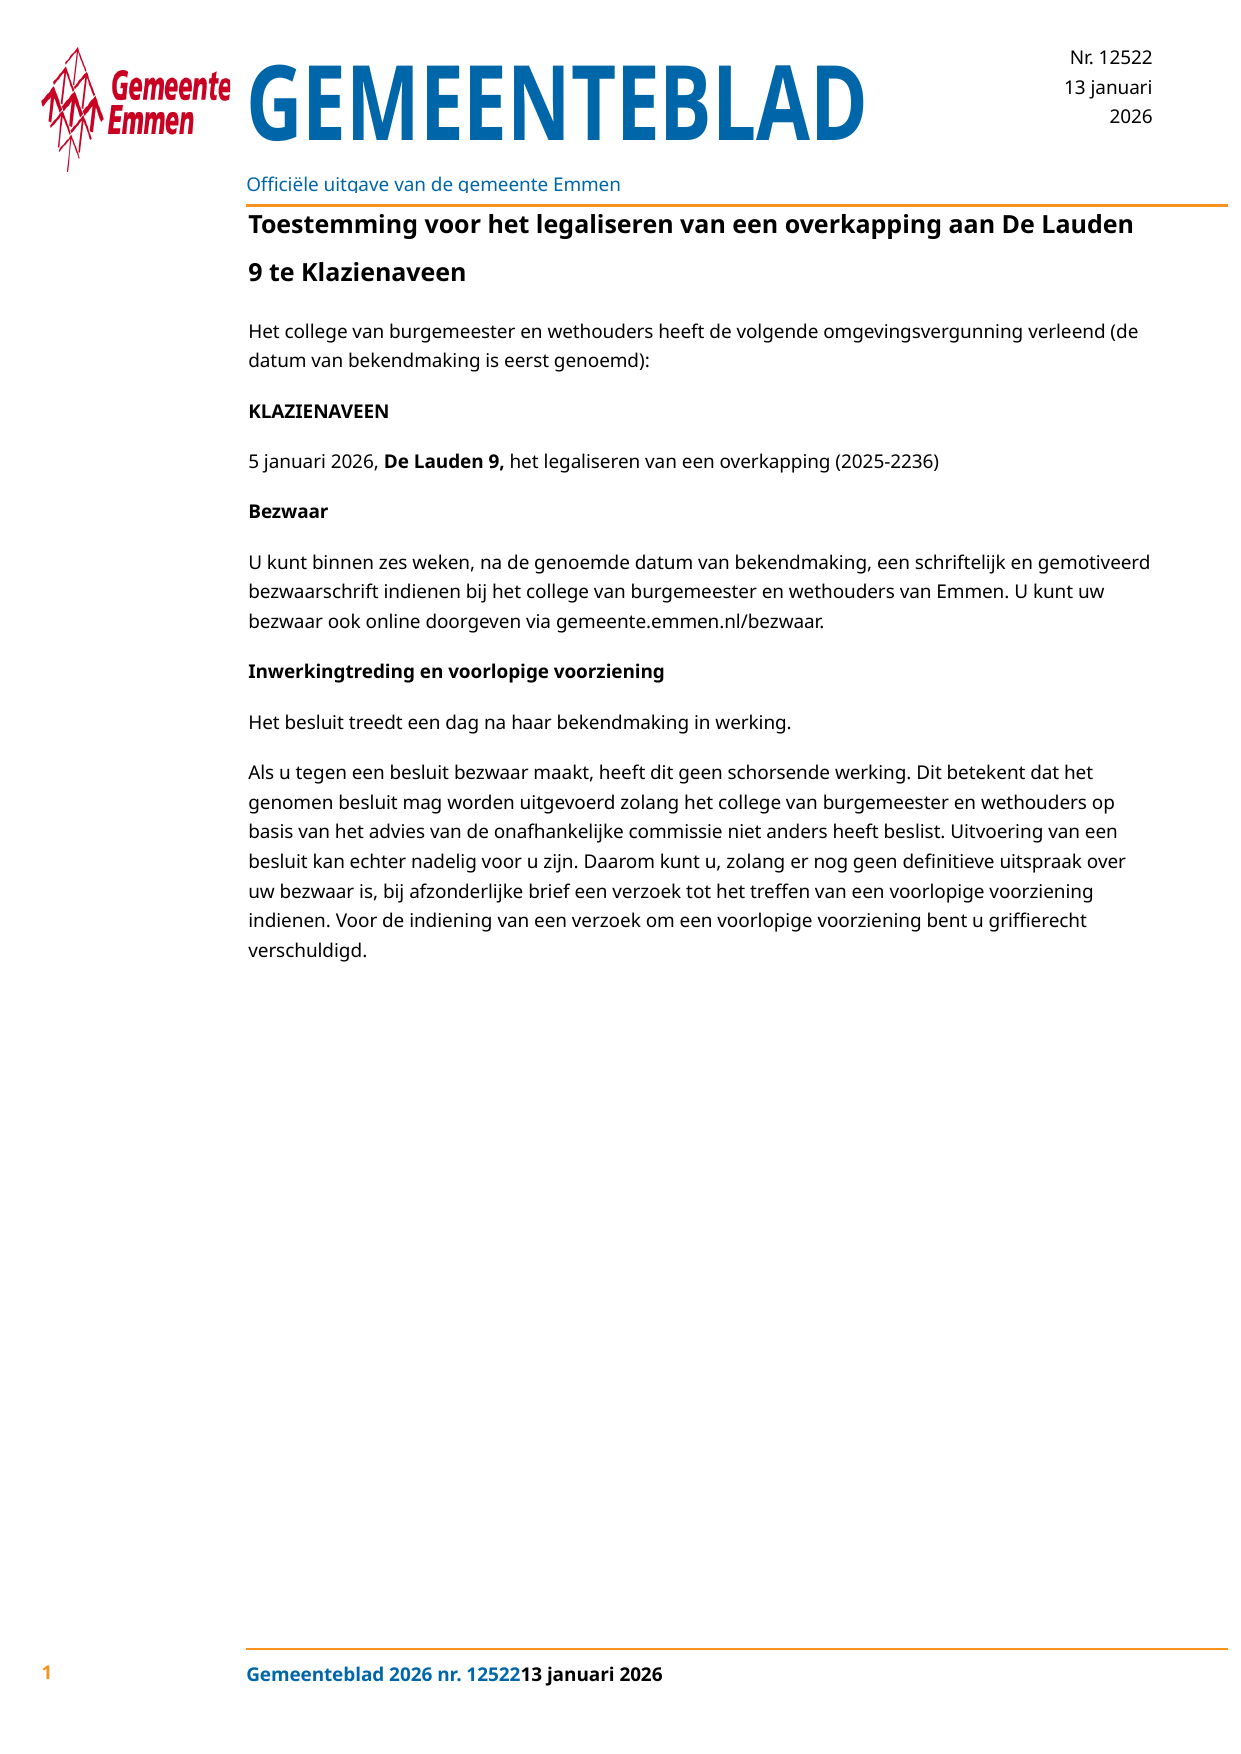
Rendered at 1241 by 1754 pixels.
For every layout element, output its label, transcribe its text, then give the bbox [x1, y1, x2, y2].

text KLAZIENAVEEN [248, 398, 1152, 424]
text Toestemming voor het legaliseren van een overkapping aan De Lauden 9 te Klazienaveen [248, 207, 1152, 288]
text U kunt binnen zes weken, na de genoemde datum van bekendmaking, een schriftelijk en gemotiveerd bezwaarschrift indienen bij het college van burgemeester en wethouders van Emmen. U kunt uw bezwaar ook online doorgeven via gemeente.emmen.nl/bezwaar. [248, 549, 1152, 634]
picture [41, 47, 231, 172]
text Het college van burgemeester en wethouders heeft de volgende omgevingsvergunning verleend (de datum van bekendmaking is eerst genoemd): [248, 318, 1152, 373]
text Inwerkingtreding en voorlopige voorziening [248, 659, 1152, 684]
text 5 januari 2026, De Lauden 9, het legaliseren van een overkapping (2025-2236) [248, 448, 1152, 474]
text Het besluit treedt een dag na haar bekendmaking in werking. [248, 709, 1152, 735]
text Bezwaar [248, 499, 1152, 524]
text Als u tegen een besluit bezwaar maakt, heeft dit geen schorsende werking. Dit betekent dat het genomen besluit mag worden uitgevoerd zolang het college van burgemeester en wethouders op basis van het advies van de onafhankelijke commissie niet anders heeft beslist. Uitvoering van een besluit kan echter nadelig voor u zijn. Daarom kunt u, zolang er nog geen definitieve uitspraak over uw bezwaar is, bij afzonderlijke brief een verzoek tot het treffen van een voorlopige voorziening indienen. Voor de indiening van een verzoek om een voorlopige voorziening bent u griffierecht verschuldigd. [248, 759, 1152, 963]
